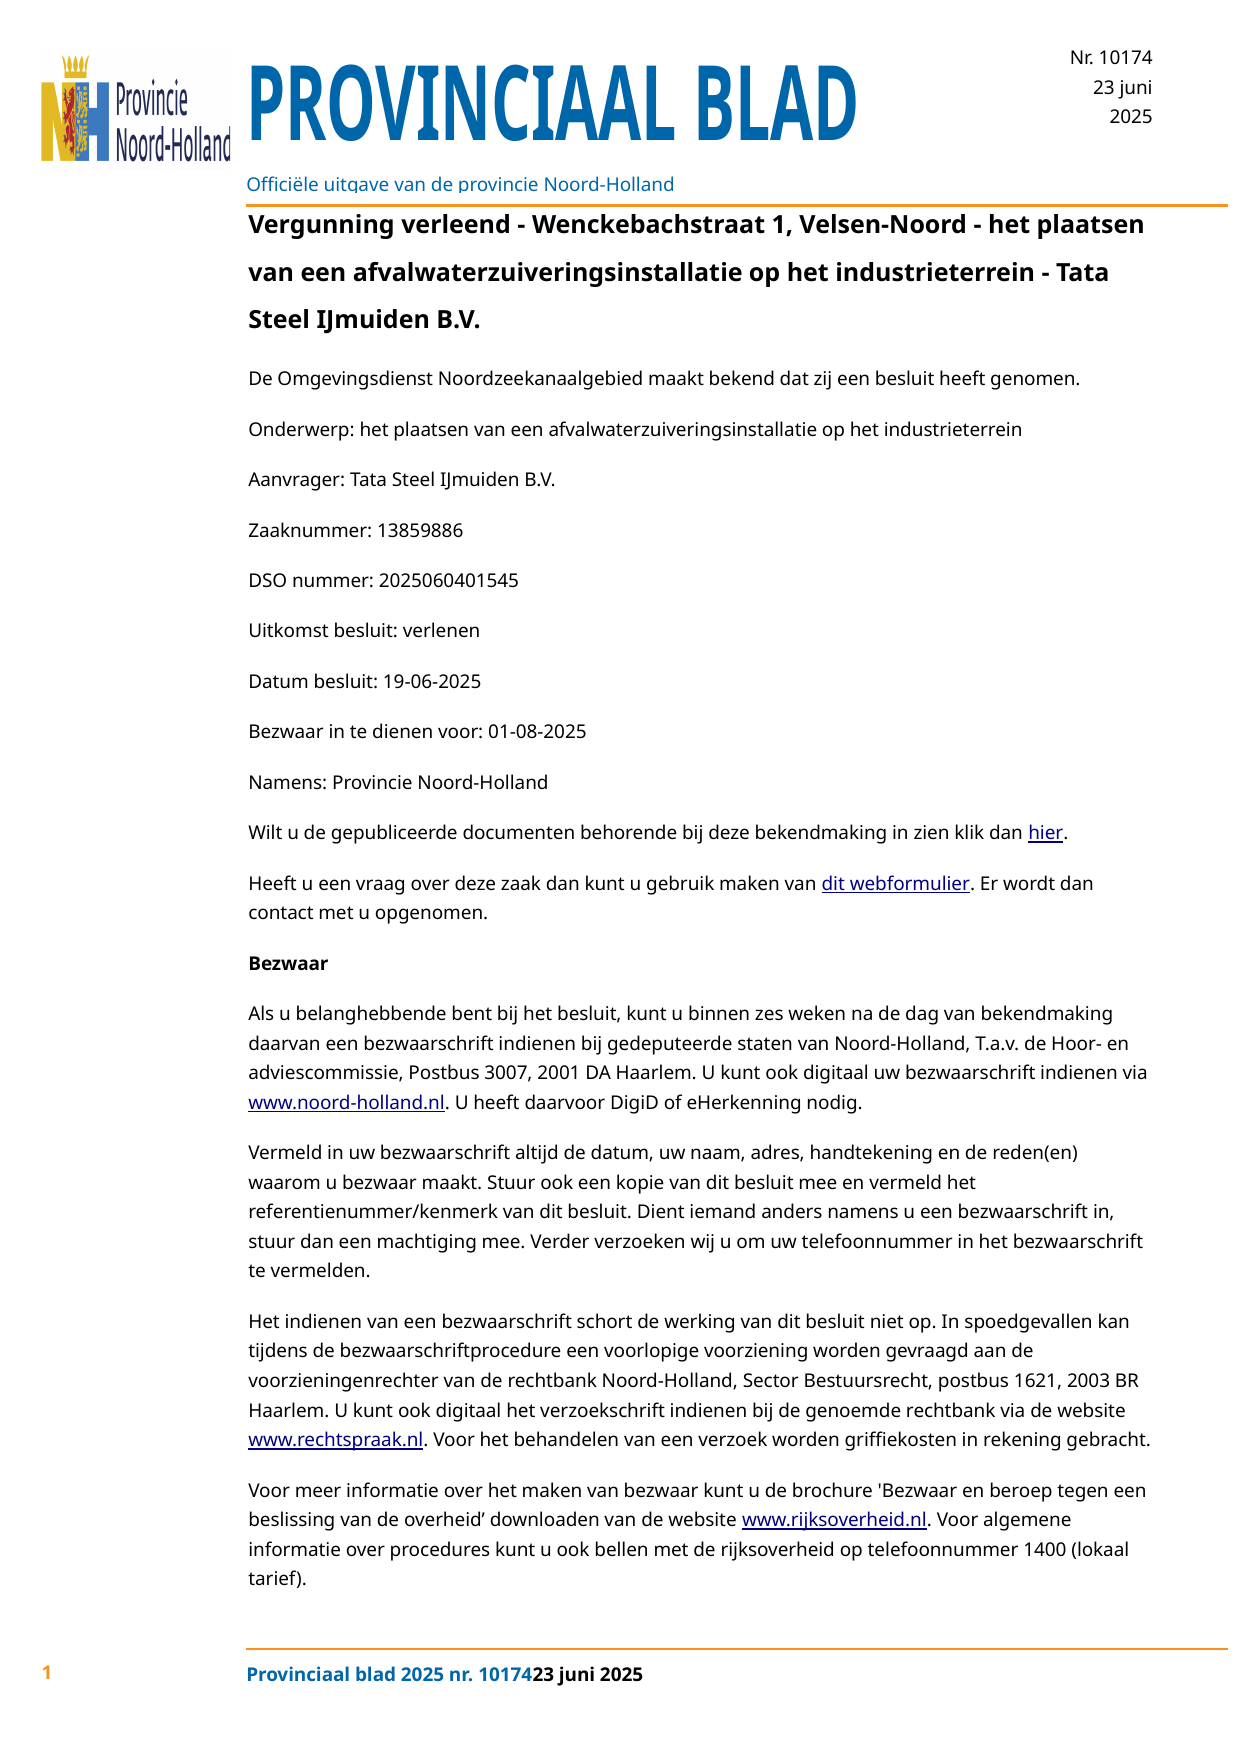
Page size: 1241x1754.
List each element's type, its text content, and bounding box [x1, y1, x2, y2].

text Namens: Provincie Noord-Holland [248, 769, 1152, 794]
text Voor meer informatie over het maken van bezwaar kunt u de brochure 'Bezwaar en beroep tegen een beslissing van de overheid’ downloaden van de website www.rijksoverheid.nl. Voor algemene informatie over procedures kunt u ook bellen met de rijksoverheid op telefoonnummer 1400 (lokaal tarief). [248, 1477, 1152, 1591]
text Als u belanghebbende bent bij het besluit, kunt u binnen zes weken na de dag van bekendmaking daarvan een bezwaarschrift indienen bij gedeputeerde staten van Noord-Holland, T.a.v. de Hoor- en adviescommissie, Postbus 3007, 2001 DA Haarlem. U kunt ook digitaal uw bezwaarschrift indienen via www.noord-holland.nl. U heeft daarvoor DigiD of eHerkenning nodig. [248, 1000, 1152, 1114]
text Bezwaar [248, 950, 1152, 975]
picture [41, 47, 231, 172]
text Uitkomst besluit: verlenen [248, 618, 1152, 643]
text Aanvrager: Tata Steel IJmuiden B.V. [248, 466, 1152, 492]
text DSO nummer: 2025060401545 [248, 567, 1152, 593]
text Vergunning verleend - Wenckebachstraat 1, Velsen-Noord - het plaatsen van een afvalwaterzuiveringsinstallatie op het industrieterrein - Tata Steel IJmuiden B.V. [248, 207, 1152, 336]
text Het indienen van een bezwaarschrift schort de werking van dit besluit niet op. In spoedgevallen kan tijdens de bezwaarschriftprocedure een voorlopige voorziening worden gevraagd aan de voorzieningenrechter van de rechtbank Noord-Holland, Sector Bestuursrecht, postbus 1621, 2003 BR Haarlem. U kunt ook digitaal het verzoekschrift indienen bij de genoemde rechtbank via de website www.rechtspraak.nl. Voor het behandelen van een verzoek worden griffiekosten in rekening gebracht. [248, 1308, 1152, 1452]
text Bezwaar in te dienen voor: 01-08-2025 [248, 718, 1152, 744]
text Wilt u de gepubliceerde documenten behorende bij deze bekendmaking in zien klik dan hier. [248, 819, 1152, 845]
text De Omgevingsdienst Noordzeekanaalgebied maakt bekend dat zij een besluit heeft genomen. [248, 366, 1152, 391]
text Datum besluit: 19-06-2025 [248, 668, 1152, 694]
text Onderwerp: het plaatsen van een afvalwaterzuiveringsinstallatie op het industrieterrein [248, 416, 1152, 442]
text Vermeld in uw bezwaarschrift altijd de datum, uw naam, adres, handtekening en de reden(en) waarom u bezwaar maakt. Stuur ook een kopie van dit besluit mee en vermeld het referentienummer/kenmerk van dit besluit. Dient iemand anders namens u een bezwaarschrift in, stuur dan een machtiging mee. Verder verzoeken wij u om uw telefoonnummer in het bezwaarschrift te vermelden. [248, 1139, 1152, 1283]
text Zaaknummer: 13859886 [248, 517, 1152, 542]
text Heeft u een vraag over deze zaak dan kunt u gebruik maken van dit webformulier. Er wordt dan contact met u opgenomen. [248, 870, 1152, 925]
